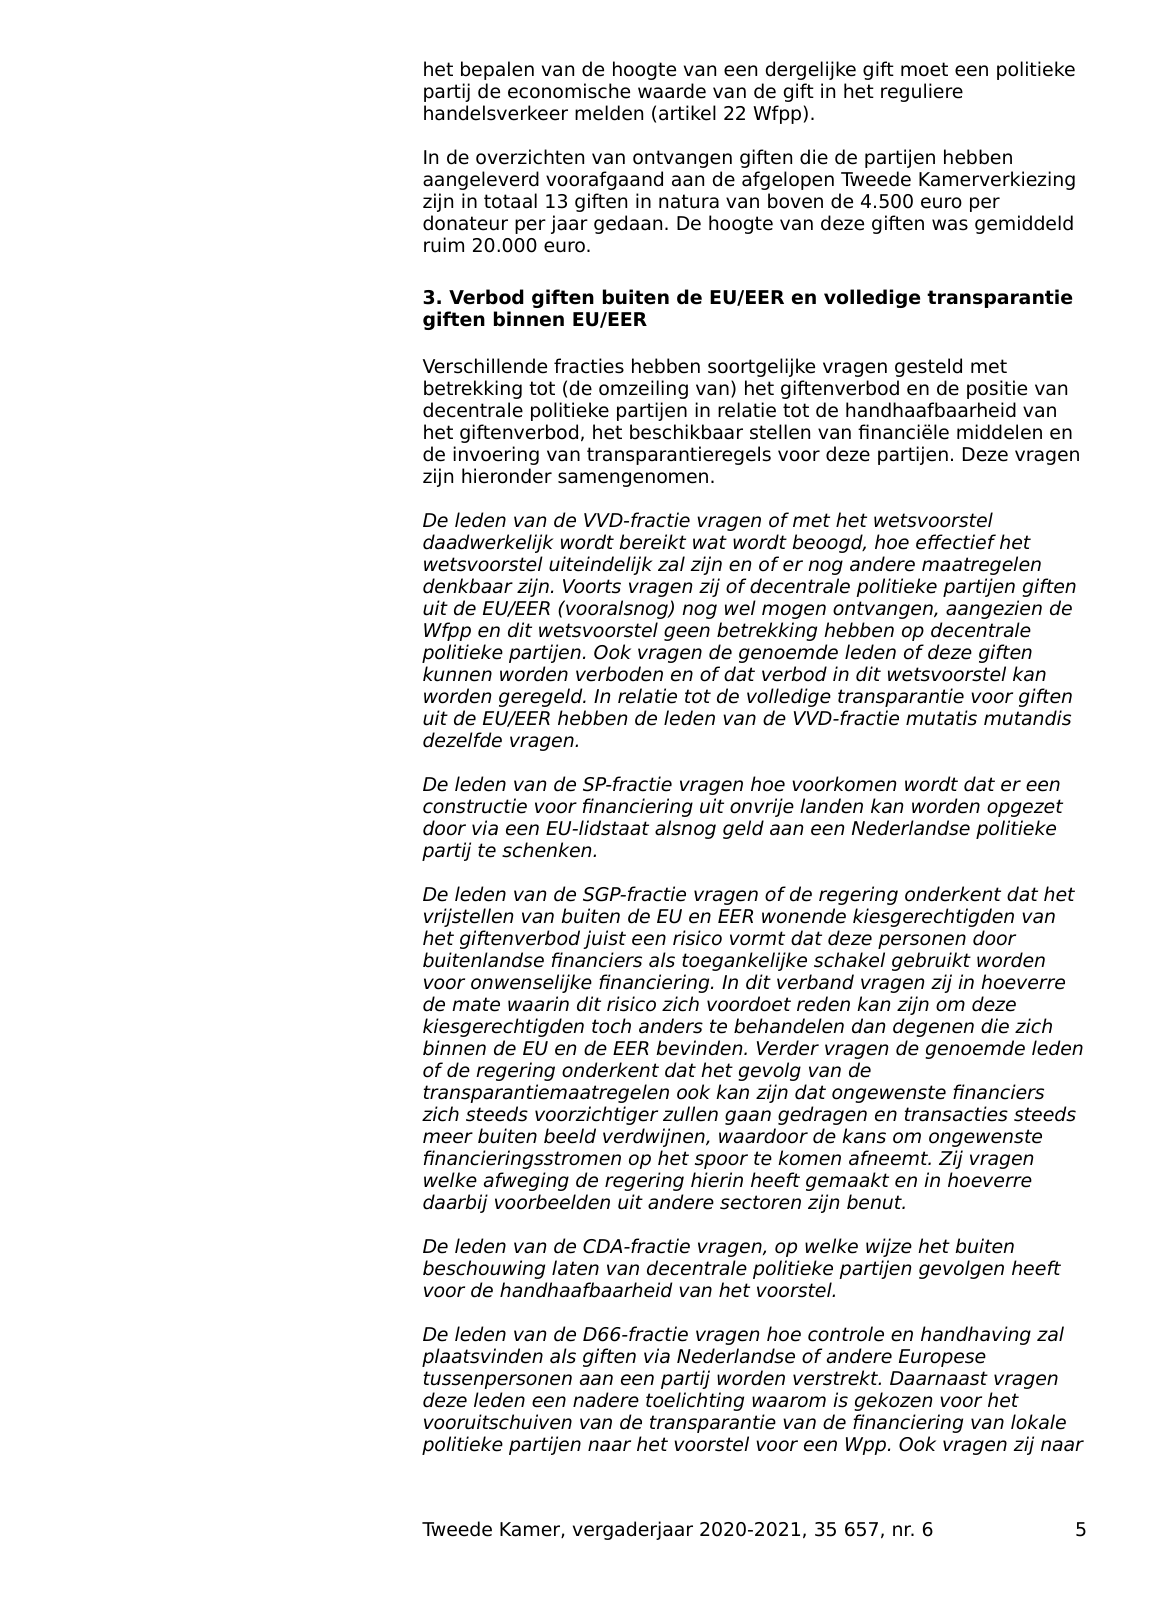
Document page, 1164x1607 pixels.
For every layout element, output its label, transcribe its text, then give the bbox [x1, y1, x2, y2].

subtitle 3. Verbod giften buiten de EU/EER en volledige transparantie giften binnen EU/EER [422, 287, 1087, 331]
text De leden van de CDA-fractie vragen, op welke wijze het buiten beschouwing laten van decentrale politieke partijen gevolgen heeft voor de handhaafbaarheid van het voorstel. [422, 1236, 1087, 1302]
text Verschillende fracties hebben soortgelijke vragen gesteld met betrekking tot (de omzeiling van) het giftenverbod en de positie van decentrale politieke partijen in relatie tot de handhaafbaarheid van het giftenverbod, het beschikbaar stellen van financiële middelen en de invoering van transparantieregels voor deze partijen. Deze vragen zijn hieronder samengenomen. [422, 356, 1087, 488]
text De leden van de VVD-fractie vragen of met het wetsvoorstel daadwerkelijk wordt bereikt wat wordt beoogd, hoe effectief het wetsvoorstel uiteindelijk zal zijn en of er nog andere maatregelen denkbaar zijn. Voorts vragen zij of decentrale politieke partijen giften uit de EU/EER (vooralsnog) nog wel mogen ontvangen, aangezien de Wfpp en dit wetsvoorstel geen betrekking hebben op decentrale politieke partijen. Ook vragen de genoemde leden of deze giften kunnen worden verboden en of dat verbod in dit wetsvoorstel kan worden geregeld. In relatie tot de volledige transparantie voor giften uit de EU/EER hebben de leden van de VVD-fractie mutatis mutandis dezelfde vragen. [422, 510, 1087, 752]
text De leden van de SGP-fractie vragen of de regering onderkent dat het vrijstellen van buiten de EU en EER wonende kiesgerechtigden van het giftenverbod juist een risico vormt dat deze personen door buitenlandse financiers als toegankelijke schakel gebruikt worden voor onwenselijke financiering. In dit verband vragen zij in hoeverre de mate waarin dit risico zich voordoet reden kan zijn om deze kiesgerechtigden toch anders te behandelen dan degenen die zich binnen de EU en de EER bevinden. Verder vragen de genoemde leden of de regering onderkent dat het gevolg van de transparantiemaatregelen ook kan zijn dat ongewenste financiers zich steeds voorzichtiger zullen gaan gedragen en transacties steeds meer buiten beeld verdwijnen, waardoor de kans om ongewenste financieringsstromen op het spoor te komen afneemt. Zij vragen welke afweging de regering hierin heeft gemaakt en in hoeverre daarbij voorbeelden uit andere sectoren zijn benut. [422, 884, 1087, 1214]
text De leden van de D66-fractie vragen hoe controle en handhaving zal plaatsvinden als giften via Nederlandse of andere Europese tussenpersonen aan een partij worden verstrekt. Daarnaast vragen deze leden een nadere toelichting waarom is gekozen voor het vooruitschuiven van de transparantie van de financiering van lokale politieke partijen naar het voorstel voor een Wpp. Ook vragen zij naar [422, 1324, 1087, 1456]
text In de overzichten van ontvangen giften die de partijen hebben aangeleverd voorafgaand aan de afgelopen Tweede Kamerverkiezing zijn in totaal 13 giften in natura van boven de 4.500 euro per donateur per jaar gedaan. De hoogte van deze giften was gemiddeld ruim 20.000 euro. [422, 147, 1087, 257]
text De leden van de SP-fractie vragen hoe voorkomen wordt dat er een constructie voor financiering uit onvrije landen kan worden opgezet door via een EU-lidstaat alsnog geld aan een Nederlandse politieke partij te schenken. [422, 774, 1087, 862]
text het bepalen van de hoogte van een dergelijke gift moet een politieke partij de economische waarde van de gift in het reguliere handelsverkeer melden (artikel 22 Wfpp). [422, 59, 1087, 125]
